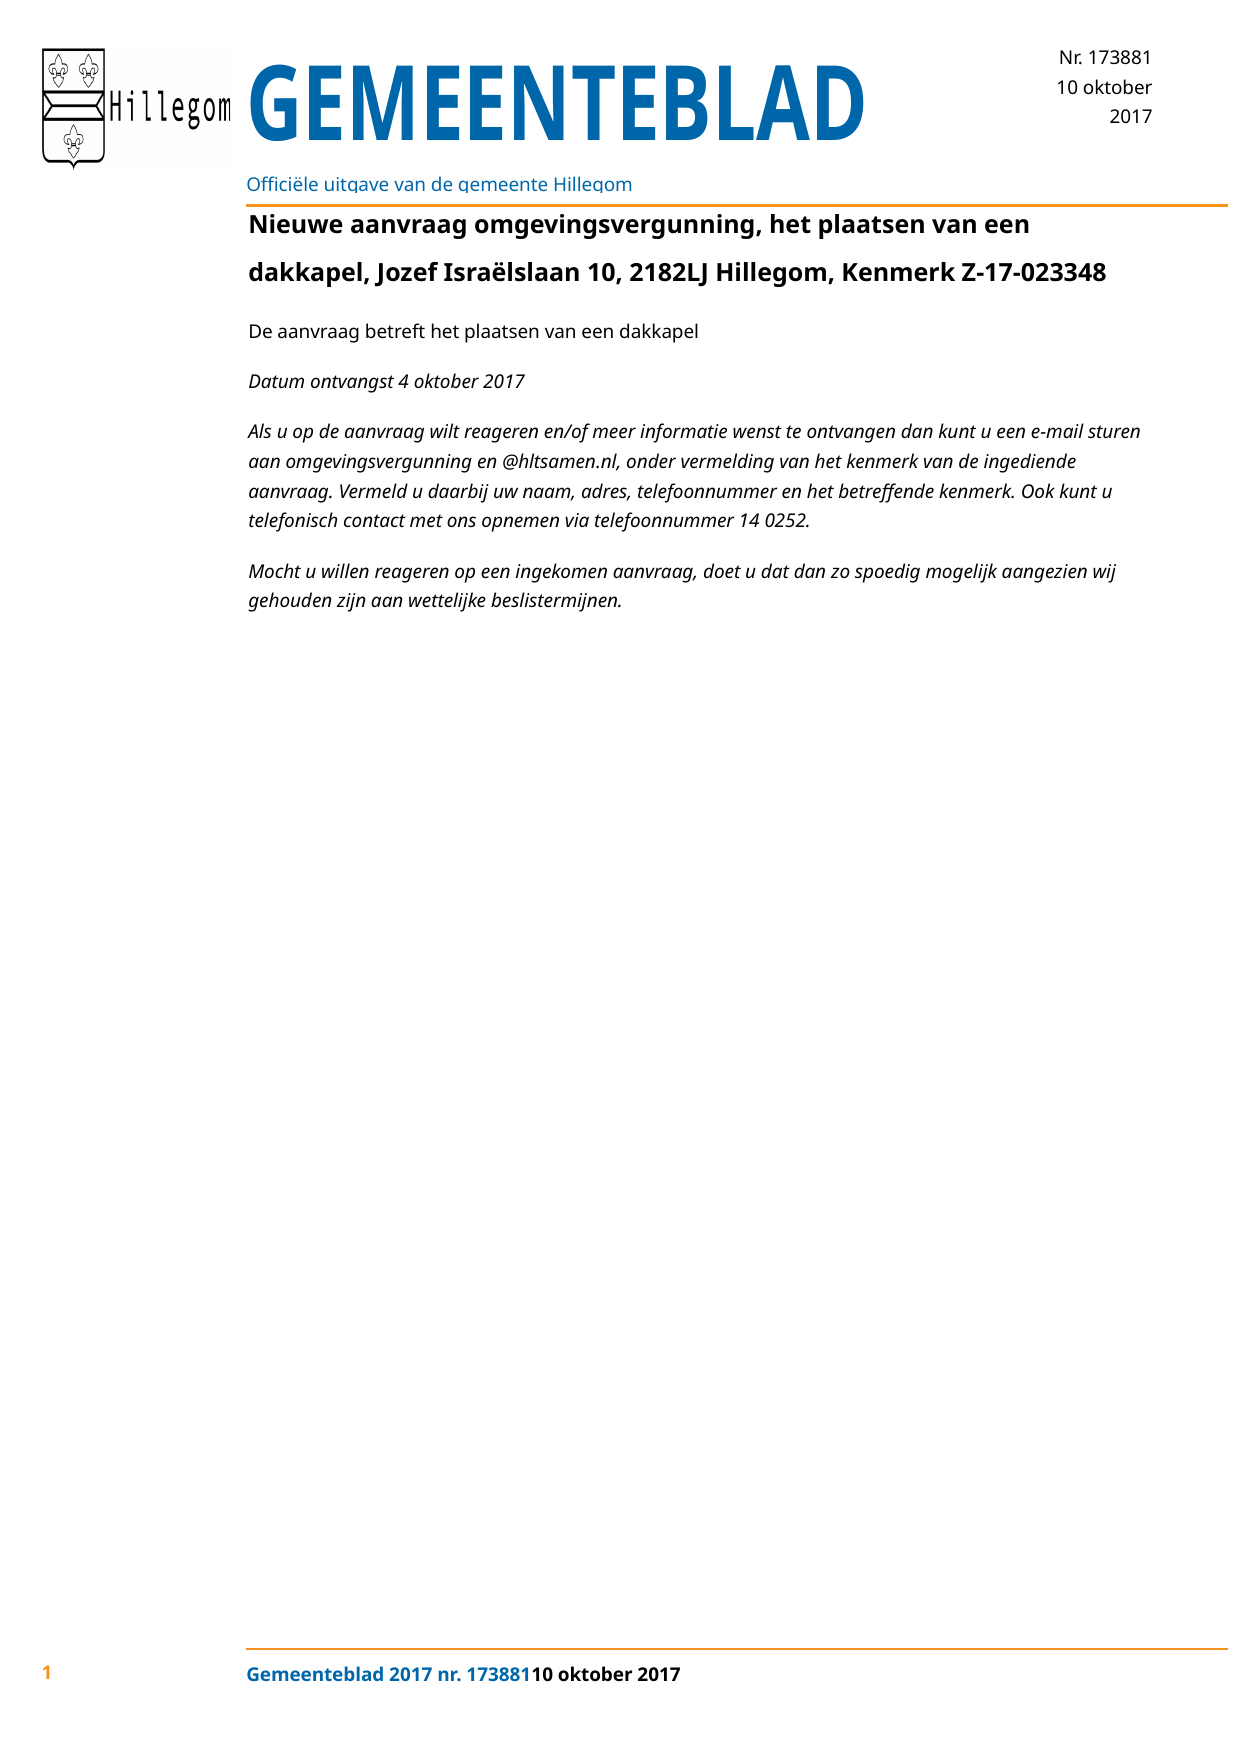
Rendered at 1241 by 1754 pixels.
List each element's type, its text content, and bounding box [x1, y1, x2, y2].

text Datum ontvangst 4 oktober 2017 [248, 368, 1152, 394]
picture [41, 47, 231, 172]
text Mocht u willen reageren op een ingekomen aanvraag, doet u dat dan zo spoedig mogelijk aangezien wij gehouden zijn aan wettelijke beslistermijnen. [248, 558, 1152, 613]
text Als u op de aanvraag wilt reageren en/of meer informatie wenst te ontvangen dan kunt u een e-mail sturen aan omgevingsvergunning en @hltsamen.nl, onder vermelding van het kenmerk van de ingediende aanvraag. Vermeld u daarbij uw naam, adres, telefoonnummer en het betreffende kenmerk. Ook kunt u telefonisch contact met ons opnemen via telefoonnummer 14 0252. [248, 419, 1152, 533]
text De aanvraag betreft het plaatsen van een dakkapel [248, 318, 1152, 344]
text Nieuwe aanvraag omgevingsvergunning, het plaatsen van een dakkapel, Jozef Israëlslaan 10, 2182LJ Hillegom, Kenmerk Z-17-023348 [248, 207, 1152, 288]
